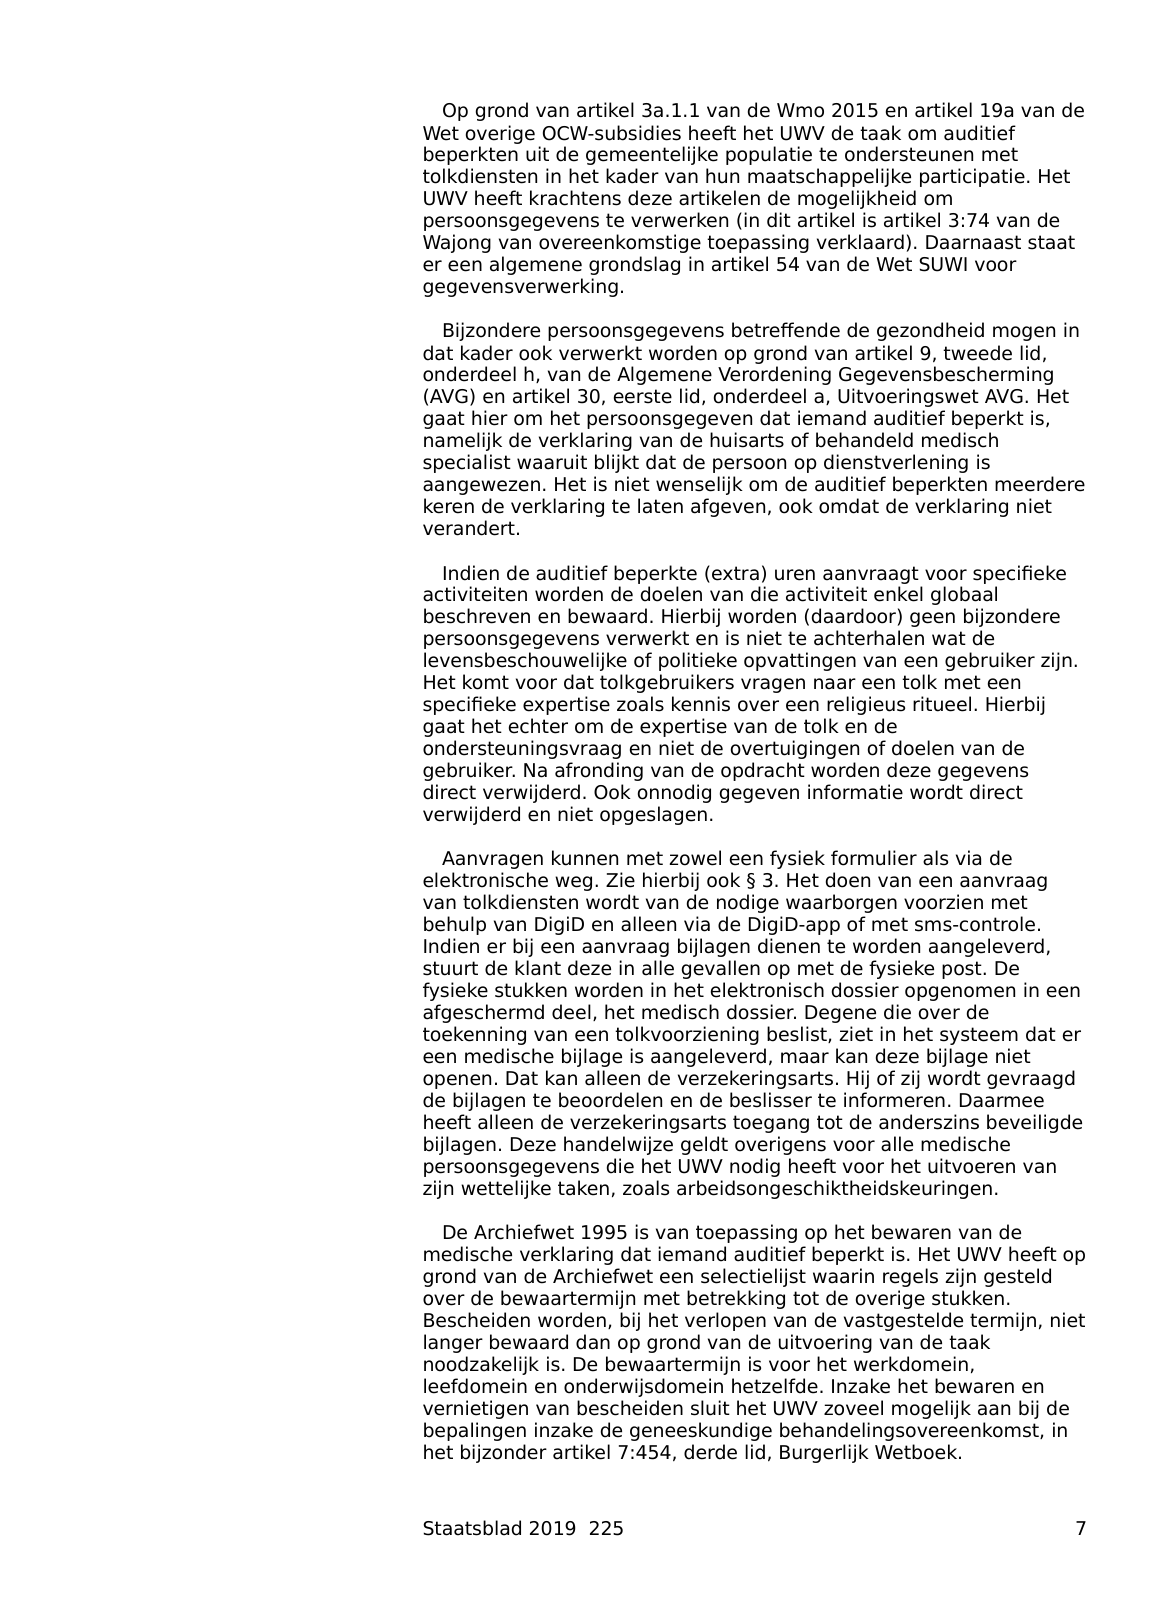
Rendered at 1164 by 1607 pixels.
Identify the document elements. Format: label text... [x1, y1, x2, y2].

text Op grond van artikel 3a.1.1 van de Wmo 2015 en artikel 19a van de Wet overige OCW-subsidies heeft het UWV de taak om auditief beperkten uit de gemeentelijke populatie te ondersteunen met tolkdiensten in het kader van hun maatschappelijke participatie. Het UWV heeft krachtens deze artikelen de mogelijkheid om persoonsgegevens te verwerken (in dit artikel is artikel 3:74 van de Wajong van overeenkomstige toepassing verklaard). Daarnaast staat er een algemene grondslag in artikel 54 van de Wet SUWI voor gegevensverwerking. [422, 100, 1087, 298]
text De Archiefwet 1995 is van toepassing op het bewaren van de medische verklaring dat iemand auditief beperkt is. Het UWV heeft op grond van de Archiefwet een selectielijst waarin regels zijn gesteld over de bewaartermijn met betrekking tot de overige stukken. Bescheiden worden, bij het verlopen van de vastgestelde termijn, niet langer bewaard dan op grond van de uitvoering van de taak noodzakelijk is. De bewaartermijn is voor het werkdomein, leefdomein en onderwijsdomein hetzelfde. Inzake het bewaren en vernietigen van bescheiden sluit het UWV zoveel mogelijk aan bij de bepalingen inzake de geneeskundige behandelingsovereenkomst, in het bijzonder artikel 7:454, derde lid, Burgerlijk Wetboek. [422, 1222, 1087, 1464]
text Bijzondere persoonsgegevens betreffende de gezondheid mogen in dat kader ook verwerkt worden op grond van artikel 9, tweede lid, onderdeel h, van de Algemene Verordening Gegevensbescherming (AVG) en artikel 30, eerste lid, onderdeel a, Uitvoeringswet AVG. Het gaat hier om het persoonsgegeven dat iemand auditief beperkt is, namelijk de verklaring van de huisarts of behandeld medisch specialist waaruit blijkt dat de persoon op dienstverlening is aangewezen. Het is niet wenselijk om de auditief beperkten meerdere keren de verklaring te laten afgeven, ook omdat de verklaring niet verandert. [422, 320, 1087, 540]
text Aanvragen kunnen met zowel een fysiek formulier als via de elektronische weg. Zie hierbij ook § 3. Het doen van een aanvraag van tolkdiensten wordt van de nodige waarborgen voorzien met behulp van DigiD en alleen via de DigiD-app of met sms-controle. Indien er bij een aanvraag bijlagen dienen te worden aangeleverd, stuurt de klant deze in alle gevallen op met de fysieke post. De fysieke stukken worden in het elektronisch dossier opgenomen in een afgeschermd deel, het medisch dossier. Degene die over de toekenning van een tolkvoorziening beslist, ziet in het systeem dat er een medische bijlage is aangeleverd, maar kan deze bijlage niet openen. Dat kan alleen de verzekeringsarts. Hij of zij wordt gevraagd de bijlagen te beoordelen en de beslisser te informeren. Daarmee heeft alleen de verzekeringsarts toegang tot de anderszins beveiligde bijlagen. Deze handelwijze geldt overigens voor alle medische persoonsgegevens die het UWV nodig heeft voor het uitvoeren van zijn wettelijke taken, zoals arbeidsongeschiktheidskeuringen. [422, 848, 1087, 1200]
text Indien de auditief beperkte (extra) uren aanvraagt voor specifieke activiteiten worden de doelen van die activiteit enkel globaal beschreven en bewaard. Hierbij worden (daardoor) geen bijzondere persoonsgegevens verwerkt en is niet te achterhalen wat de levensbeschouwelijke of politieke opvattingen van een gebruiker zijn. Het komt voor dat tolkgebruikers vragen naar een tolk met een specifieke expertise zoals kennis over een religieus ritueel. Hierbij gaat het echter om de expertise van de tolk en de ondersteuningsvraag en niet de overtuigingen of doelen van de gebruiker. Na afronding van de opdracht worden deze gegevens direct verwijderd. Ook onnodig gegeven informatie wordt direct verwijderd en niet opgeslagen. [422, 562, 1087, 826]
